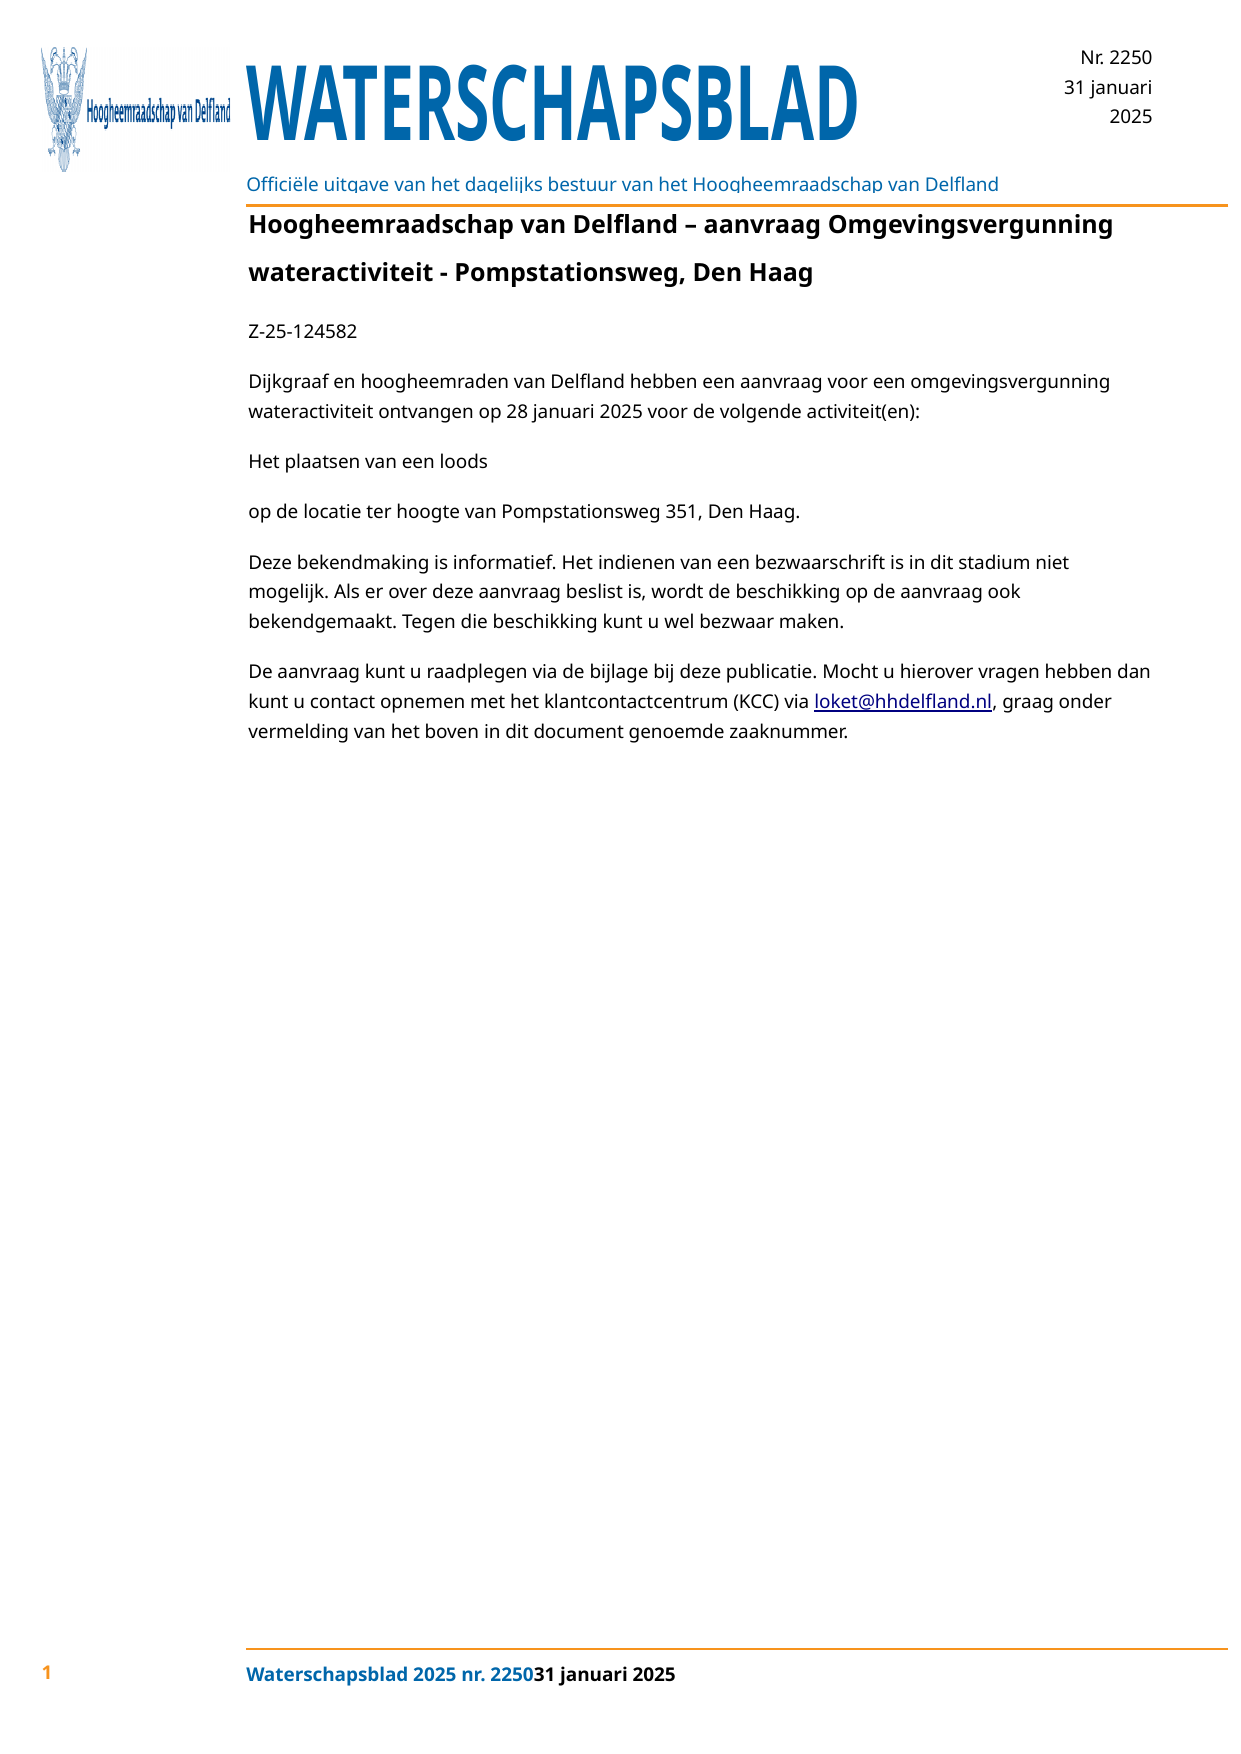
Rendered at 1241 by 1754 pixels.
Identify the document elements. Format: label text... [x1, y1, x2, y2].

text De aanvraag kunt u raadplegen via de bijlage bij deze publicatie. Mocht u hierover vragen hebben dan kunt u contact opnemen met het klantcontactcentrum (KCC) via loket@hhdelfland.nl, graag onder vermelding van het boven in dit document genoemde zaaknummer. [248, 659, 1152, 744]
text Dijkgraaf en hoogheemraden van Delfland hebben een aanvraag voor een omgevingsvergunning wateractiviteit ontvangen op 28 januari 2025 voor de volgende activiteit(en): [248, 368, 1152, 424]
text Het plaatsen van een loods [248, 448, 1152, 474]
picture [41, 47, 231, 172]
text Z-25-124582 [248, 318, 1152, 344]
text op de locatie ter hoogte van Pompstationsweg 351, Den Haag. [248, 499, 1152, 524]
text Deze bekendmaking is informatief. Het indienen van een bezwaarschrift is in dit stadium niet mogelijk. Als er over deze aanvraag beslist is, wordt de beschikking op de aanvraag ook bekendgemaakt. Tegen die beschikking kunt u wel bezwaar maken. [248, 549, 1152, 634]
text Hoogheemraadschap van Delfland – aanvraag Omgevingsvergunning wateractiviteit - Pompstationsweg, Den Haag [248, 207, 1152, 288]
